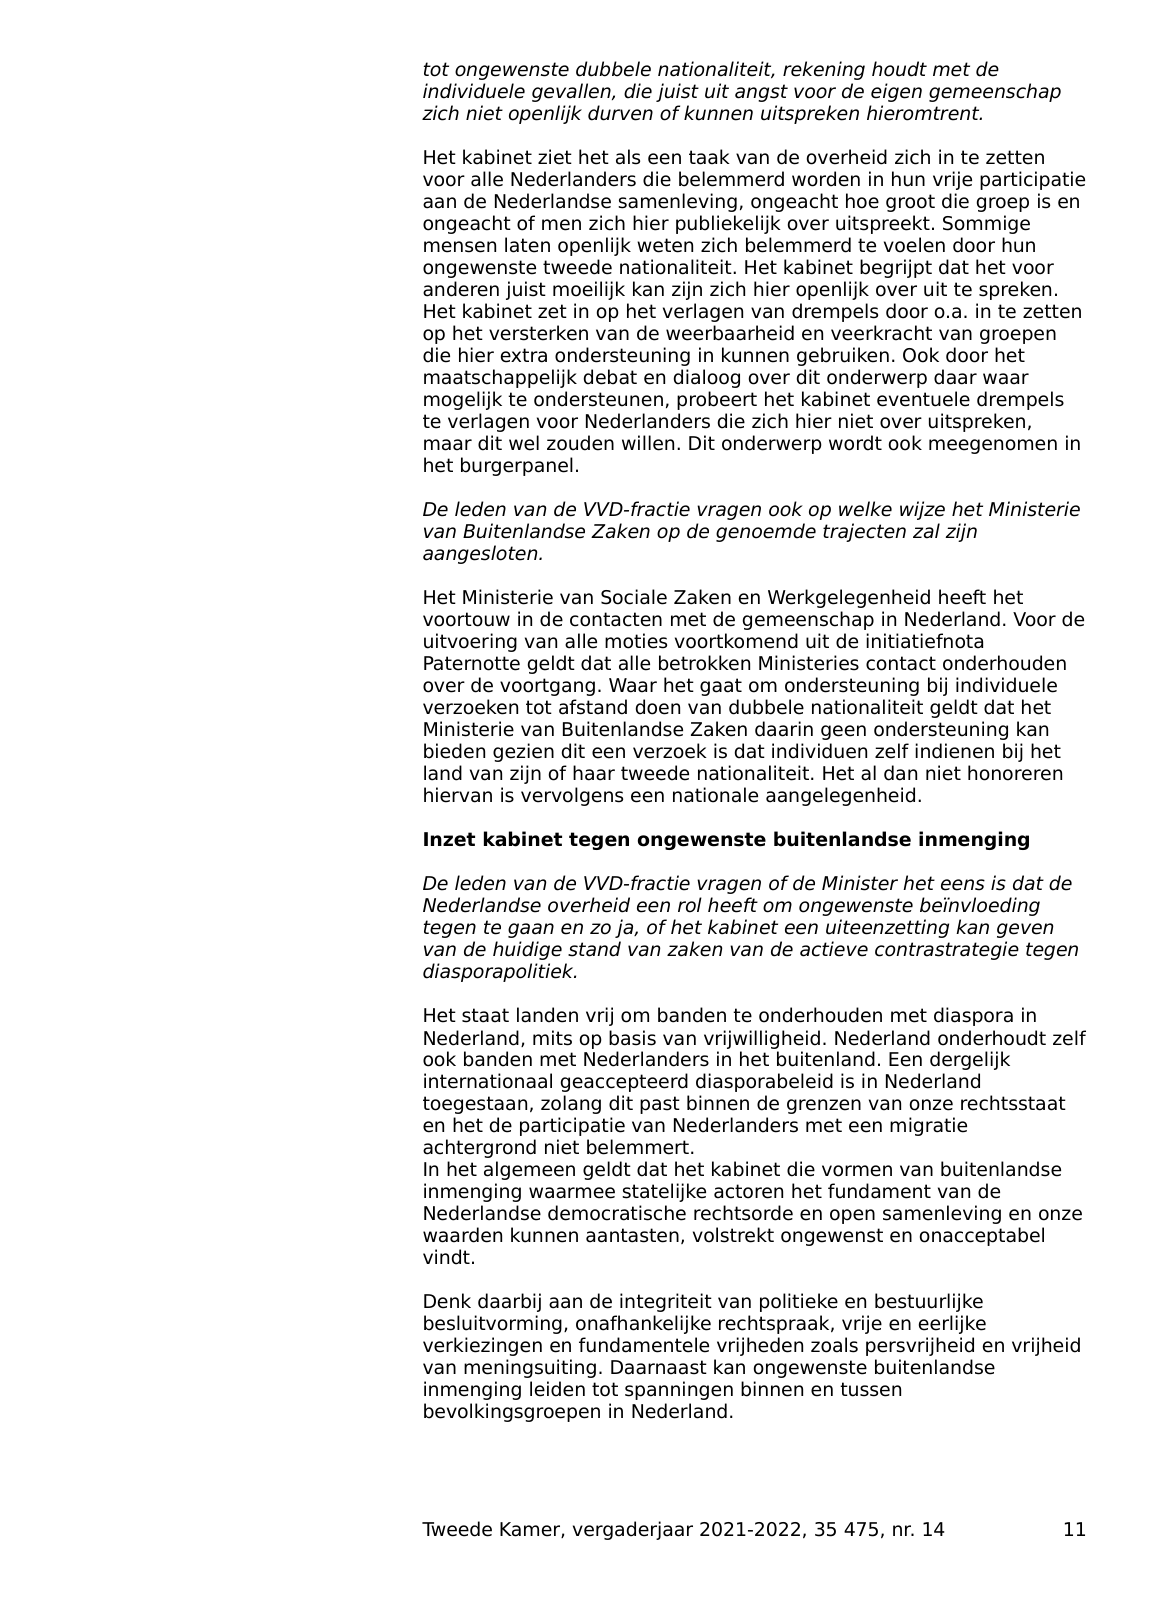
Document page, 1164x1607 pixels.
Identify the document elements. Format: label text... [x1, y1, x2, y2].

text Het kabinet ziet het als een taak van de overheid zich in te zetten voor alle Nederlanders die belemmerd worden in hun vrije participatie aan de Nederlandse samenleving, ongeacht hoe groot die groep is en ongeacht of men zich hier publiekelijk over uitspreekt. Sommige mensen laten openlijk weten zich belemmerd te voelen door hun ongewenste tweede nationaliteit. Het kabinet begrijpt dat het voor anderen juist moeilijk kan zijn zich hier openlijk over uit te spreken. Het kabinet zet in op het verlagen van drempels door o.a. in te zetten op het versterken van de weerbaarheid en veerkracht van groepen die hier extra ondersteuning in kunnen gebruiken. Ook door het maatschappelijk debat en dialoog over dit onderwerp daar waar mogelijk te ondersteunen, probeert het kabinet eventuele drempels te verlagen voor Nederlanders die zich hier niet over uitspreken, maar dit wel zouden willen. Dit onderwerp wordt ook meegenomen in het burgerpanel. [422, 147, 1087, 477]
text Het staat landen vrij om banden te onderhouden met diaspora in Nederland, mits op basis van vrijwilligheid. Nederland onderhoudt zelf ook banden met Nederlanders in het buitenland. Een dergelijk internationaal geaccepteerd diasporabeleid is in Nederland toegestaan, zolang dit past binnen de grenzen van onze rechtsstaat en het de participatie van Nederlanders met een migratie achtergrond niet belemmert. [422, 1005, 1087, 1159]
text Denk daarbij aan de integriteit van politieke en bestuurlijke besluitvorming, onafhankelijke rechtspraak, vrije en eerlijke verkiezingen en fundamentele vrijheden zoals persvrijheid en vrijheid van meningsuiting. Daarnaast kan ongewenste buitenlandse inmenging leiden tot spanningen binnen en tussen bevolkingsgroepen in Nederland. [422, 1291, 1087, 1423]
text De leden van de VVD-fractie vragen of de Minister het eens is dat de Nederlandse overheid een rol heeft om ongewenste beïnvloeding tegen te gaan en zo ja, of het kabinet een uiteenzetting kan geven van de huidige stand van zaken van de actieve contrastrategie tegen diasporapolitiek. [422, 873, 1087, 983]
text In het algemeen geldt dat het kabinet die vormen van buitenlandse inmenging waarmee statelijke actoren het fundament van de Nederlandse democratische rechtsorde en open samenleving en onze waarden kunnen aantasten, volstrekt ongewenst en onacceptabel vindt. [422, 1159, 1087, 1269]
subtitle Inzet kabinet tegen ongewenste buitenlandse inmenging [422, 829, 1087, 851]
text tot ongewenste dubbele nationaliteit, rekening houdt met de individuele gevallen, die juist uit angst voor de eigen gemeenschap zich niet openlijk durven of kunnen uitspreken hieromtrent. [422, 59, 1087, 125]
text Het Ministerie van Sociale Zaken en Werkgelegenheid heeft het voortouw in de contacten met de gemeenschap in Nederland. Voor de uitvoering van alle moties voortkomend uit de initiatiefnota Paternotte geldt dat alle betrokken Ministeries contact onderhouden over de voortgang. Waar het gaat om ondersteuning bij individuele verzoeken tot afstand doen van dubbele nationaliteit geldt dat het Ministerie van Buitenlandse Zaken daarin geen ondersteuning kan bieden gezien dit een verzoek is dat individuen zelf indienen bij het land van zijn of haar tweede nationaliteit. Het al dan niet honoreren hiervan is vervolgens een nationale aangelegenheid. [422, 587, 1087, 807]
text De leden van de VVD-fractie vragen ook op welke wijze het Ministerie van Buitenlandse Zaken op de genoemde trajecten zal zijn aangesloten. [422, 499, 1087, 565]
